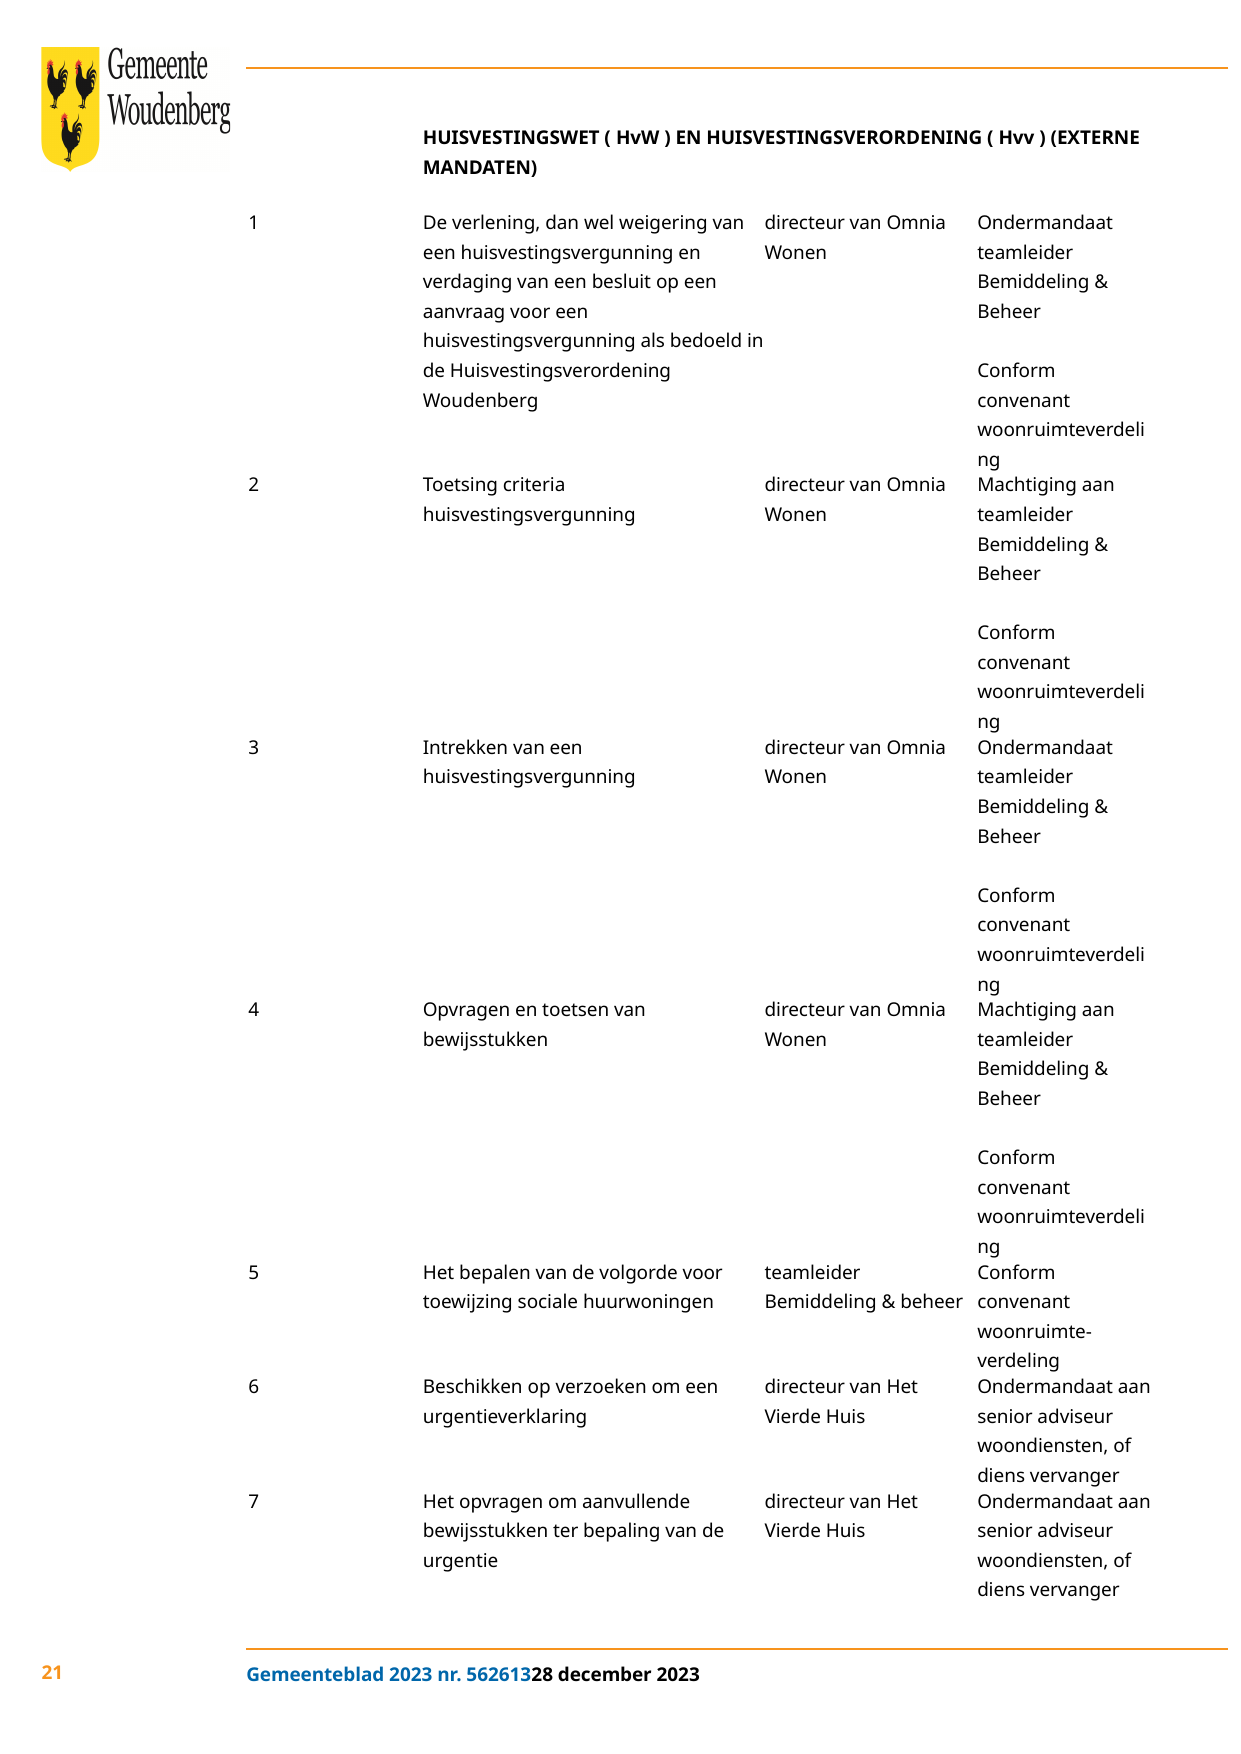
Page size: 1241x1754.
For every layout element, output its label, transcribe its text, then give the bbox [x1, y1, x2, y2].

table_cell 7 [248, 1488, 423, 1602]
table_cell 6 [248, 1373, 423, 1488]
table_cell 2 [248, 472, 423, 734]
table_cell Het bepalen van de volgorde voor toewijzing sociale huurwoningen [423, 1259, 764, 1373]
table_cell directeur van Omnia Wonen [764, 996, 977, 1259]
table_cell directeur van Het Vierde Huis [764, 1373, 977, 1488]
table_cell Beschikken op verzoeken om een urgentieverklaring [423, 1373, 764, 1488]
table_cell Opvragen en toetsen van bewijsstukken [423, 996, 764, 1259]
table_cell De verlening, dan wel weigering van een huisvestingsvergunning en verdaging van een besluit op een aanvraag voor een huisvestingsvergunning als bedoeld in de Huisvestingsverordening Woudenberg [423, 209, 764, 472]
table_cell [248, 95, 423, 209]
table_cell Het opvragen om aanvullende bewijsstukken ter bepaling van de urgentie [423, 1488, 764, 1602]
table_cell HUISVESTINGSWET ( HvW ) EN HUISVESTINGSVERORDENING ( Hvv ) (EXTERNE MANDATEN) [423, 95, 1152, 209]
table_cell Ondermandaat teamleider Bemiddeling & Beheer Conform convenant woonruimteverdeling [977, 209, 1152, 472]
table_cell Machtiging aan teamleider Bemiddeling & Beheer Conform convenant woonruimteverdeling [977, 472, 1152, 734]
table_cell 4 [248, 996, 423, 1259]
table_cell directeur van Omnia Wonen [764, 734, 977, 996]
table_cell Ondermandaat teamleider Bemiddeling & Beheer Conform convenant woonruimteverdeling [977, 734, 1152, 996]
table_cell Intrekken van een huisvestingsvergunning [423, 734, 764, 996]
table_cell directeur van Omnia Wonen [764, 472, 977, 734]
table_cell teamleider Bemiddeling & beheer [764, 1259, 977, 1373]
table_cell 3 [248, 734, 423, 996]
table_cell Toetsing criteria huisvestingsvergunning [423, 472, 764, 734]
table_cell Conform convenant woonruimte-verdeling [977, 1259, 1152, 1373]
table_cell Machtiging aan teamleider Bemiddeling & Beheer Conform convenant woonruimteverdeling [977, 996, 1152, 1259]
table_cell 1 [248, 209, 423, 472]
table_cell directeur van Het Vierde Huis [764, 1488, 977, 1602]
table_cell Ondermandaat aan senior adviseur woondiensten, of diens vervanger [977, 1488, 1152, 1602]
table_cell 5 [248, 1259, 423, 1373]
table_cell Ondermandaat aan senior adviseur woondiensten, of diens vervanger [977, 1373, 1152, 1488]
table_cell directeur van Omnia Wonen [764, 209, 977, 472]
picture [41, 47, 231, 172]
